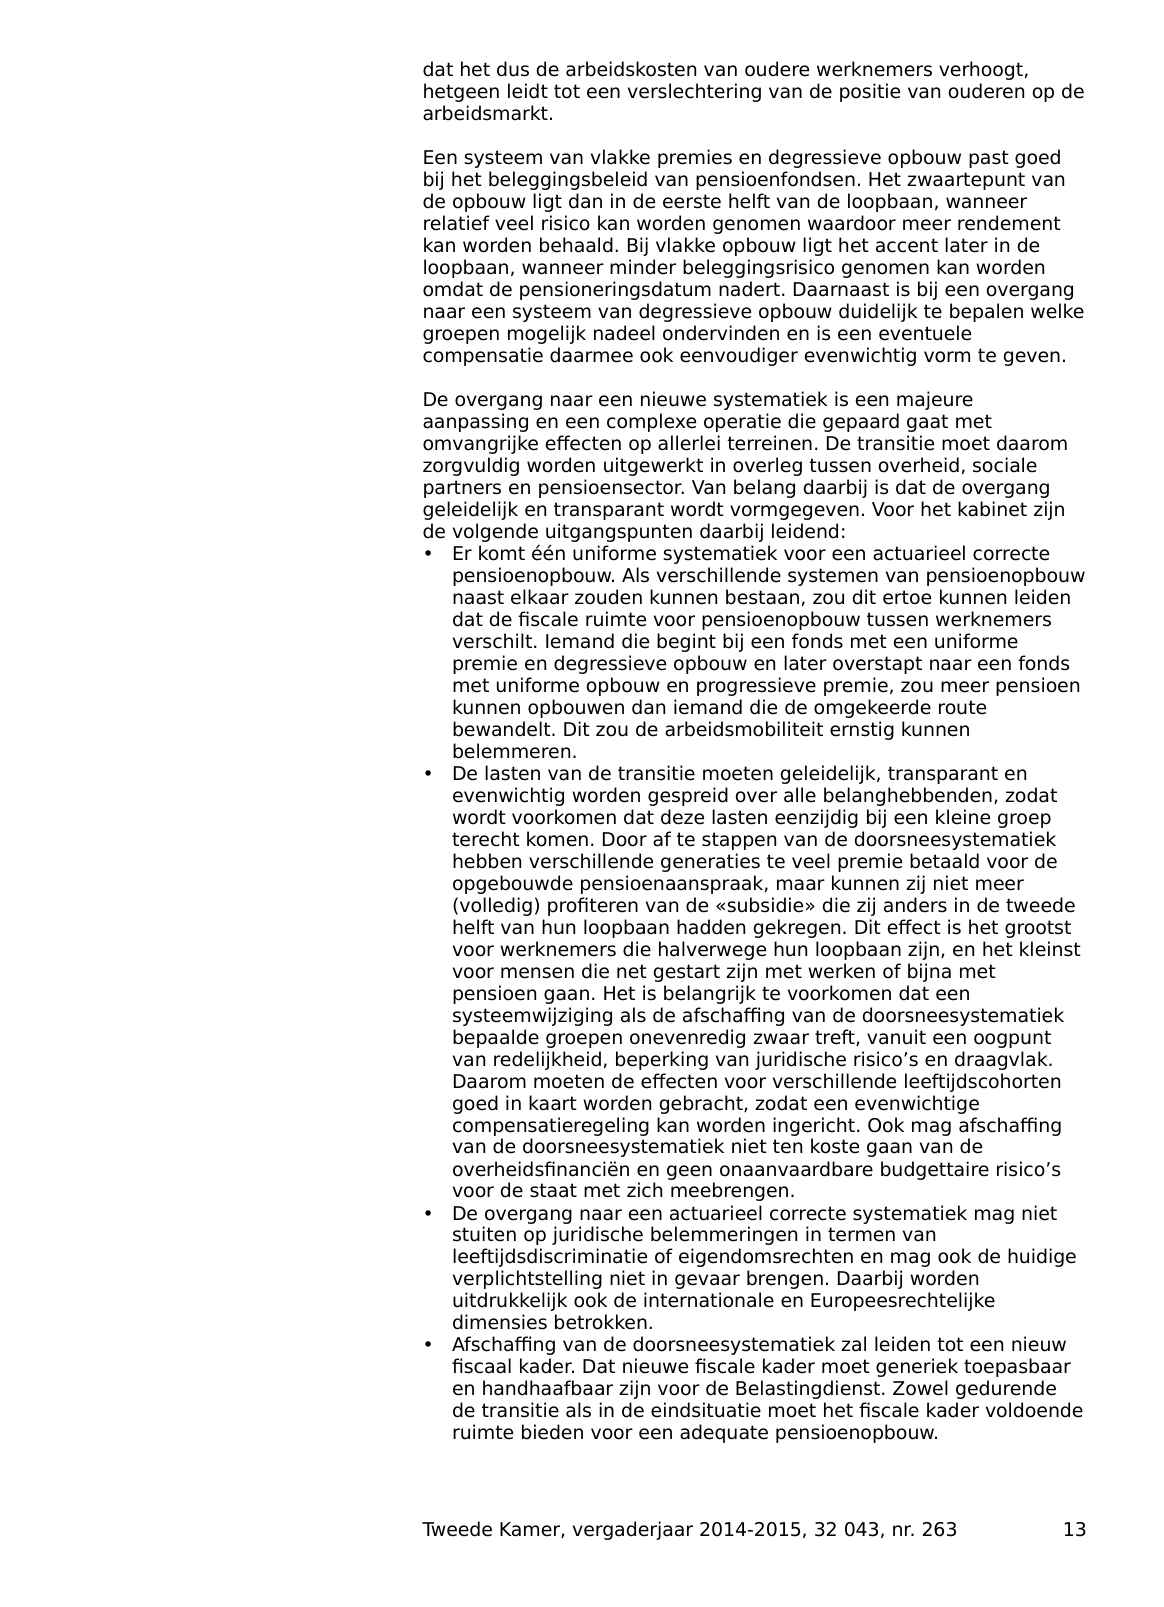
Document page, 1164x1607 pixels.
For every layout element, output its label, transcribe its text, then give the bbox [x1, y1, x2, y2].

text • Afschaffing van de doorsneesystematiek zal leiden tot een nieuw fiscaal kader. Dat nieuwe fiscale kader moet generiek toepasbaar en handhaafbaar zijn voor de Belastingdienst. Zowel gedurende de transitie als in de eindsituatie moet het fiscale kader voldoende ruimte bieden voor een adequate pensioenopbouw. [422, 1334, 1087, 1444]
text dat het dus de arbeidskosten van oudere werknemers verhoogt, hetgeen leidt tot een verslechtering van de positie van ouderen op de arbeidsmarkt. [422, 59, 1087, 125]
text Een systeem van vlakke premies en degressieve opbouw past goed bij het beleggingsbeleid van pensioenfondsen. Het zwaartepunt van de opbouw ligt dan in de eerste helft van de loopbaan, wanneer relatief veel risico kan worden genomen waardoor meer rendement kan worden behaald. Bij vlakke opbouw ligt het accent later in de loopbaan, wanneer minder beleggingsrisico genomen kan worden omdat de pensioneringsdatum nadert. Daarnaast is bij een overgang naar een systeem van degressieve opbouw duidelijk te bepalen welke groepen mogelijk nadeel ondervinden en is een eventuele compensatie daarmee ook eenvoudiger evenwichtig vorm te geven. [422, 147, 1087, 367]
text • De lasten van de transitie moeten geleidelijk, transparant en evenwichtig worden gespreid over alle belanghebbenden, zodat wordt voorkomen dat deze lasten eenzijdig bij een kleine groep terecht komen. Door af te stappen van de doorsneesystematiek hebben verschillende generaties te veel premie betaald voor de opgebouwde pensioenaanspraak, maar kunnen zij niet meer (volledig) profiteren van de «subsidie» die zij anders in de tweede helft van hun loopbaan hadden gekregen. Dit effect is het grootst voor werknemers die halverwege hun loopbaan zijn, en het kleinst voor mensen die net gestart zijn met werken of bijna met pensioen gaan. Het is belangrijk te voorkomen dat een systeemwijziging als de afschaffing van de doorsneesystematiek bepaalde groepen onevenredig zwaar treft, vanuit een oogpunt van redelijkheid, beperking van juridische risico’s en draagvlak. Daarom moeten de effecten voor verschillende leeftijdscohorten goed in kaart worden gebracht, zodat een evenwichtige compensatieregeling kan worden ingericht. Ook mag afschaffing van de doorsneesystematiek niet ten koste gaan van de overheidsfinanciën en geen onaanvaardbare budgettaire risico’s voor de staat met zich meebrengen. [422, 763, 1087, 1202]
text De overgang naar een nieuwe systematiek is een majeure aanpassing en een complexe operatie die gepaard gaat met omvangrijke effecten op allerlei terreinen. De transitie moet daarom zorgvuldig worden uitgewerkt in overleg tussen overheid, sociale partners en pensioensector. Van belang daarbij is dat de overgang geleidelijk en transparant wordt vormgegeven. Voor het kabinet zijn de volgende uitgangspunten daarbij leidend: [422, 389, 1087, 543]
text • Er komt één uniforme systematiek voor een actuarieel correcte pensioenopbouw. Als verschillende systemen van pensioenopbouw naast elkaar zouden kunnen bestaan, zou dit ertoe kunnen leiden dat de fiscale ruimte voor pensioenopbouw tussen werknemers verschilt. Iemand die begint bij een fonds met een uniforme premie en degressieve opbouw en later overstapt naar een fonds met uniforme opbouw en progressieve premie, zou meer pensioen kunnen opbouwen dan iemand die de omgekeerde route bewandelt. Dit zou de arbeidsmobiliteit ernstig kunnen belemmeren. [422, 543, 1087, 763]
text • De overgang naar een actuarieel correcte systematiek mag niet stuiten op juridische belemmeringen in termen van leeftijdsdiscriminatie of eigendomsrechten en mag ook de huidige verplichtstelling niet in gevaar brengen. Daarbij worden uitdrukkelijk ook de internationale en Europeesrechtelijke dimensies betrokken. [422, 1202, 1087, 1334]
